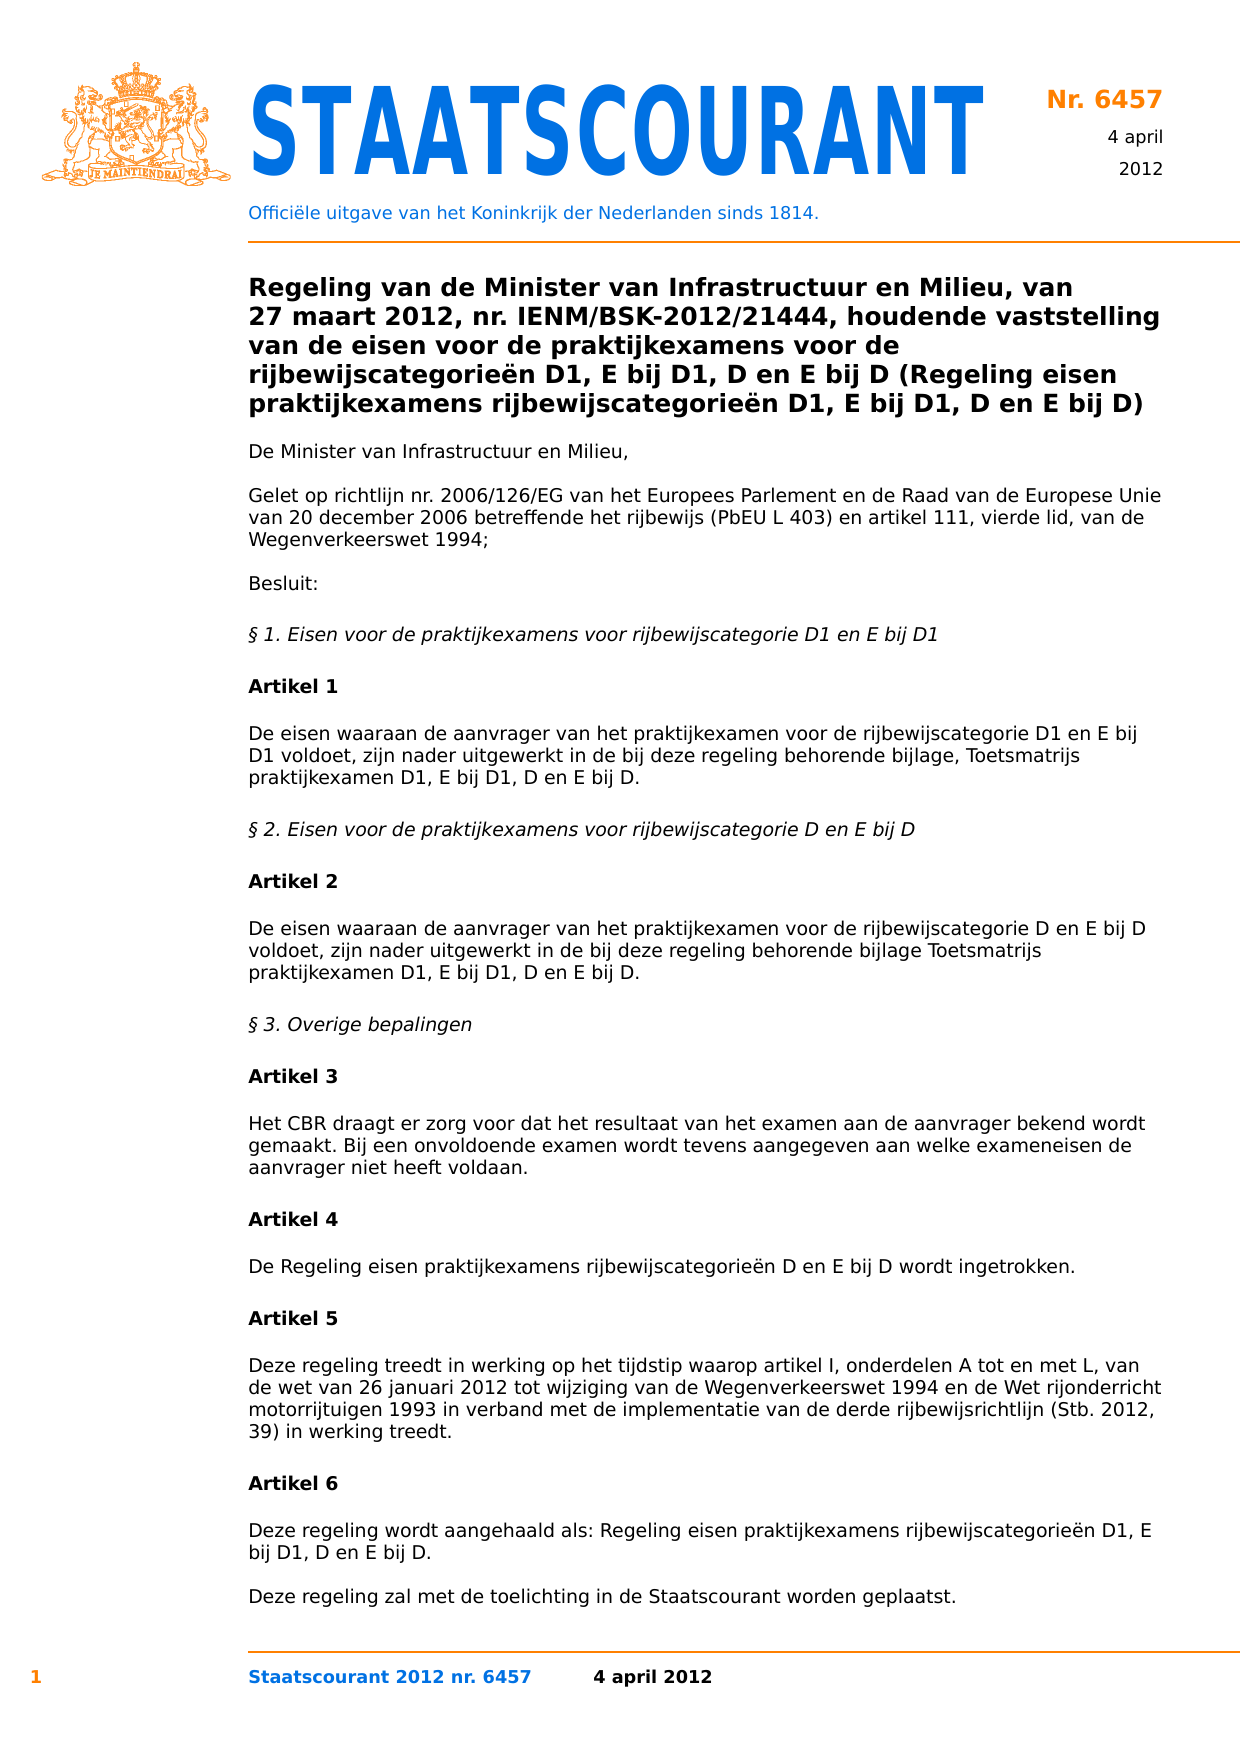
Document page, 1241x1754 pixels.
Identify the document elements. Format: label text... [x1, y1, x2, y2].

text Deze regeling treedt in werking op het tijdstip waarop artikel I, onderdelen A tot en met L, van de wet van 26 januari 2012 tot wijziging van de Wegenverkeerswet 1994 en de Wet rijonderricht motorrijtuigen 1993 in verband met de implementatie van de derde rijbewijsrichtlijn (Stb. 2012, 39) in werking treedt. [248, 1355, 1163, 1443]
text De Regeling eisen praktijkexamens rijbewijscategorieën D en E bij D wordt ingetrokken. [248, 1256, 1163, 1278]
text De eisen waaraan de aanvrager van het praktijkexamen voor de rijbewijscategorie D en E bij D voldoet, zijn nader uitgewerkt in de bij deze regeling behorende bijlage Toetsmatrijs praktijkexamen D1, E bij D1, D en E bij D. [248, 918, 1163, 984]
text Deze regeling zal met de toelichting in de Staatscourant worden geplaatst. [248, 1586, 1163, 1608]
table_cell 4 april [998, 121, 1240, 153]
table_cell 2012 [998, 153, 1240, 203]
text De Minister van Infrastructuur en Milieu, [248, 441, 1163, 463]
subtitle Artikel 1 [248, 676, 1163, 698]
subtitle § 3. Overige bepalingen [248, 1014, 1163, 1036]
subtitle Artikel 4 [248, 1209, 1163, 1231]
table_header STAATSCOURANT [248, 62, 998, 203]
subtitle § 1. Eisen voor de praktijkexamens voor rijbewijscategorie D1 en E bij D1 [248, 624, 1163, 646]
text Gelet op richtlijn nr. 2006/126/EG van het Europees Parlement en de Raad van de Europese Unie van 20 december 2006 betreffende het rijbewijs (PbEU L 403) en artikel 111, vierde lid, van de Wegenverkeerswet 1994; [248, 484, 1163, 551]
text Deze regeling wordt aangehaald als: Regeling eisen praktijkexamens rijbewijscategorieën D1, E bij D1, D en E bij D. [248, 1520, 1163, 1564]
subtitle Artikel 5 [248, 1308, 1163, 1330]
picture [41, 62, 231, 186]
text De eisen waaraan de aanvrager van het praktijkexamen voor de rijbewijscategorie D1 en E bij D1 voldoet, zijn nader uitgewerkt in de bij deze regeling behorende bijlage, Toetsmatrijs praktijkexamen D1, E bij D1, D en E bij D. [248, 723, 1163, 789]
table_header Nr. 6457 [998, 62, 1240, 121]
subtitle Regeling van de Minister van Infrastructuur en Milieu, van 27 maart 2012, nr. IENM/BSK-2012/21444, houdende vaststelling van de eisen voor de praktijkexamens voor de rijbewijscategorieën D1, E bij D1, D en E bij D (Regeling eisen praktijkexamens rijbewijscategorieën D1, E bij D1, D en E bij D) [248, 273, 1163, 419]
table_cell Officiële uitgave van het Koninkrijk der Nederlanden sinds 1814. [248, 203, 1240, 241]
subtitle Artikel 2 [248, 871, 1163, 893]
subtitle § 2. Eisen voor de praktijkexamens voor rijbewijscategorie D en E bij D [248, 819, 1163, 841]
subtitle Artikel 6 [248, 1473, 1163, 1495]
text Het CBR draagt er zorg voor dat het resultaat van het examen aan de aanvrager bekend wordt gemaakt. Bij een onvoldoende examen wordt tevens aangegeven aan welke exameneisen de aanvrager niet heeft voldaan. [248, 1113, 1163, 1179]
text Besluit: [248, 572, 1163, 594]
subtitle Artikel 3 [248, 1066, 1163, 1088]
table_header [25, 62, 248, 241]
